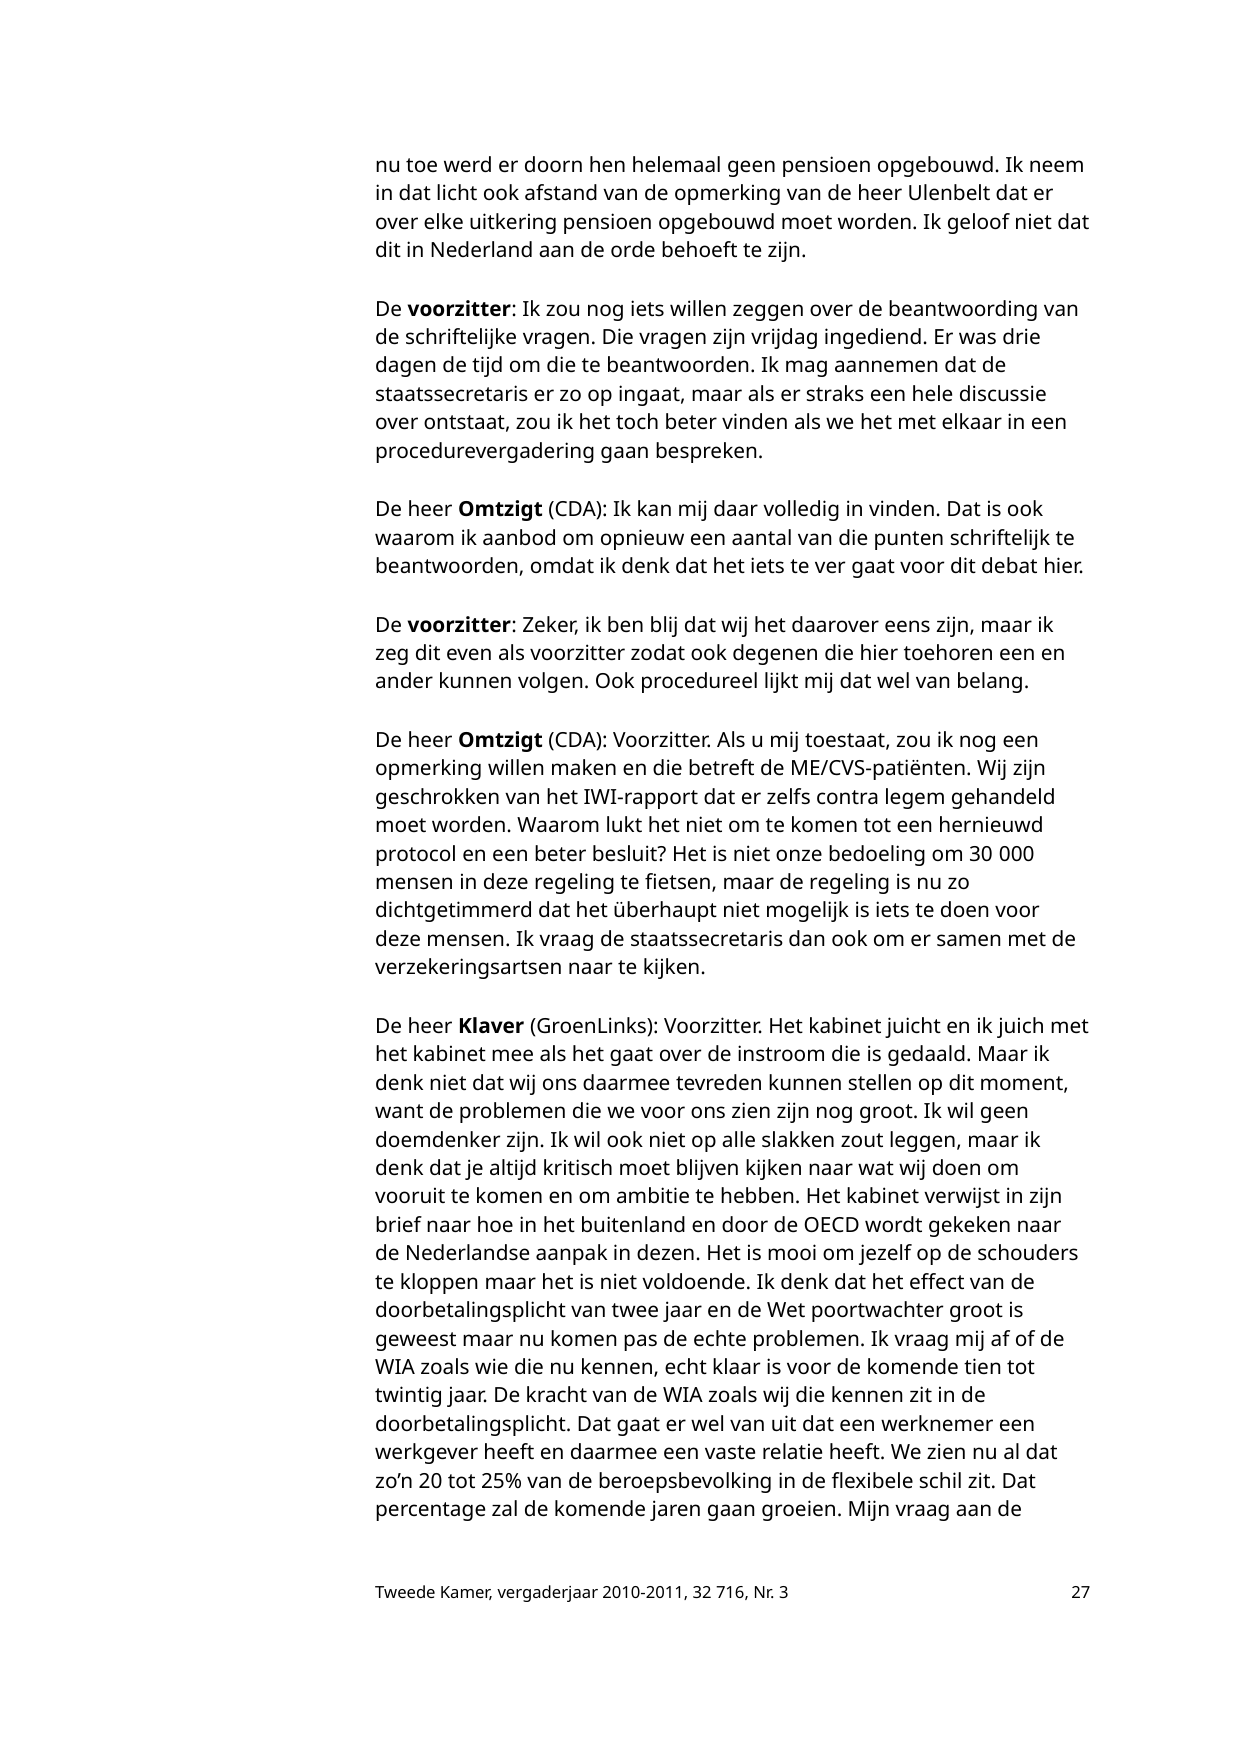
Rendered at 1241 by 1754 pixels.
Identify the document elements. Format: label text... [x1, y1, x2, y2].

text De voorzitter: Ik zou nog iets willen zeggen over de beantwoording van de schriftelijke vragen. Die vragen zijn vrijdag ingediend. Er was drie dagen de tijd om die te beantwoorden. Ik mag aannemen dat de staatssecretaris er zo op ingaat, maar als er straks een hele discussie over ontstaat, zou ik het toch beter vinden als we het met elkaar in een procedurevergadering gaan bespreken. [375, 294, 1090, 464]
text nu toe werd er doorn hen helemaal geen pensioen opgebouwd. Ik neem in dat licht ook afstand van de opmerking van de heer Ulenbelt dat er over elke uitkering pensioen opgebouwd moet worden. Ik geloof niet dat dit in Nederland aan de orde behoeft te zijn. [375, 150, 1090, 264]
text De voorzitter: Zeker, ik ben blij dat wij het daarover eens zijn, maar ik zeg dit even als voorzitter zodat ook degenen die hier toehoren een en ander kunnen volgen. Ook procedureel lijkt mij dat wel van belang. [375, 610, 1090, 695]
text De heer Klaver (GroenLinks): Voorzitter. Het kabinet juicht en ik juich met het kabinet mee als het gaat over de instroom die is gedaald. Maar ik denk niet dat wij ons daarmee tevreden kunnen stellen op dit moment, want de problemen die we voor ons zien zijn nog groot. Ik wil geen doemdenker zijn. Ik wil ook niet op alle slakken zout leggen, maar ik denk dat je altijd kritisch moet blijven kijken naar wat wij doen om vooruit te komen en om ambitie te hebben. Het kabinet verwijst in zijn brief naar hoe in het buitenland en door de OECD wordt gekeken naar de Nederlandse aanpak in dezen. Het is mooi om jezelf op de schouders te kloppen maar het is niet voldoende. Ik denk dat het effect van de doorbetalingsplicht van twee jaar en de Wet poortwachter groot is geweest maar nu komen pas de echte problemen. Ik vraag mij af of de WIA zoals wie die nu kennen, echt klaar is voor de komende tien tot twintig jaar. De kracht van de WIA zoals wij die kennen zit in de doorbetalingsplicht. Dat gaat er wel van uit dat een werknemer een werkgever heeft en daarmee een vaste relatie heeft. We zien nu al dat zo’n 20 tot 25% van de beroepsbevolking in de flexibele schil zit. Dat percentage zal de komende jaren gaan groeien. Mijn vraag aan de [375, 1011, 1090, 1523]
text De heer Omtzigt (CDA): Ik kan mij daar volledig in vinden. Dat is ook waarom ik aanbod om opnieuw een aantal van die punten schriftelijk te beantwoorden, omdat ik denk dat het iets te ver gaat voor dit debat hier. [375, 494, 1090, 580]
text De heer Omtzigt (CDA): Voorzitter. Als u mij toestaat, zou ik nog een opmerking willen maken en die betreft de ME/CVS-patiënten. Wij zijn geschrokken van het IWI-rapport dat er zelfs contra legem gehandeld moet worden. Waarom lukt het niet om te komen tot een hernieuwd protocol en een beter besluit? Het is niet onze bedoeling om 30 000 mensen in deze regeling te fietsen, maar de regeling is nu zo dichtgetimmerd dat het überhaupt niet mogelijk is iets te doen voor deze mensen. Ik vraag de staatssecretaris dan ook om er samen met de verzekeringsartsen naar te kijken. [375, 725, 1090, 981]
